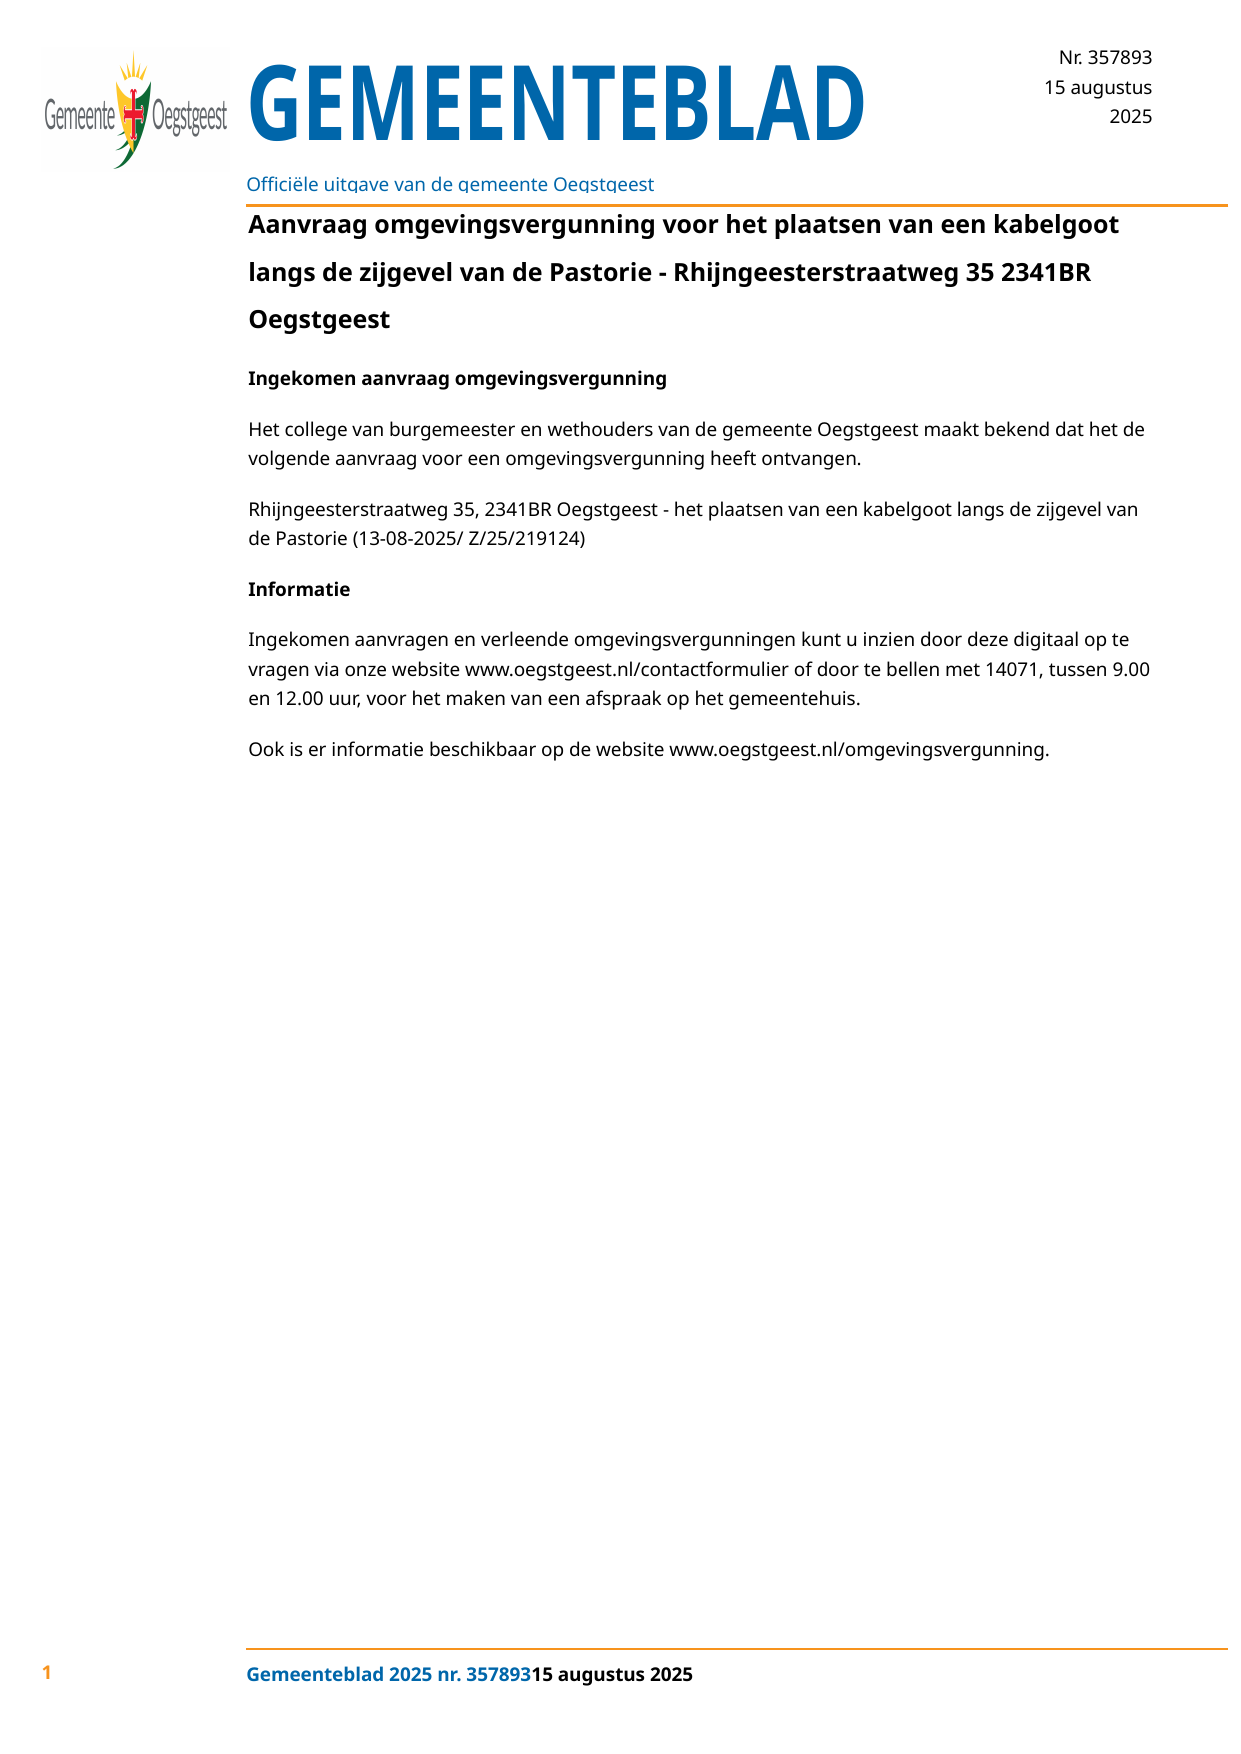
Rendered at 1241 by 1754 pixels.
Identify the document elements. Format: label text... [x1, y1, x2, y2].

picture [41, 47, 231, 172]
text Informatie [248, 576, 1152, 602]
text Ingekomen aanvragen en verleende omgevingsvergunningen kunt u inzien door deze digitaal op te vragen via onze website www.oegstgeest.nl/contactformulier of door te bellen met 14071, tussen 9.00 en 12.00 uur, voor het maken van een afspraak op het gemeentehuis. [248, 626, 1152, 711]
text Aanvraag omgevingsvergunning voor het plaatsen van een kabelgoot langs de zijgevel van de Pastorie - Rhijngeesterstraatweg 35 2341BR Oegstgeest [248, 207, 1152, 336]
text Ook is er informatie beschikbaar op de website www.oegstgeest.nl/omgevingsvergunning. [248, 736, 1152, 762]
text Het college van burgemeester en wethouders van de gemeente Oegstgeest maakt bekend dat het de volgende aanvraag voor een omgevingsvergunning heeft ontvangen. [248, 416, 1152, 471]
text Rhijngeesterstraatweg 35, 2341BR Oegstgeest - het plaatsen van een kabelgoot langs de zijgevel van de Pastorie (13-08-2025/ Z/25/219124) [248, 496, 1152, 551]
text Ingekomen aanvraag omgevingsvergunning [248, 366, 1152, 391]
